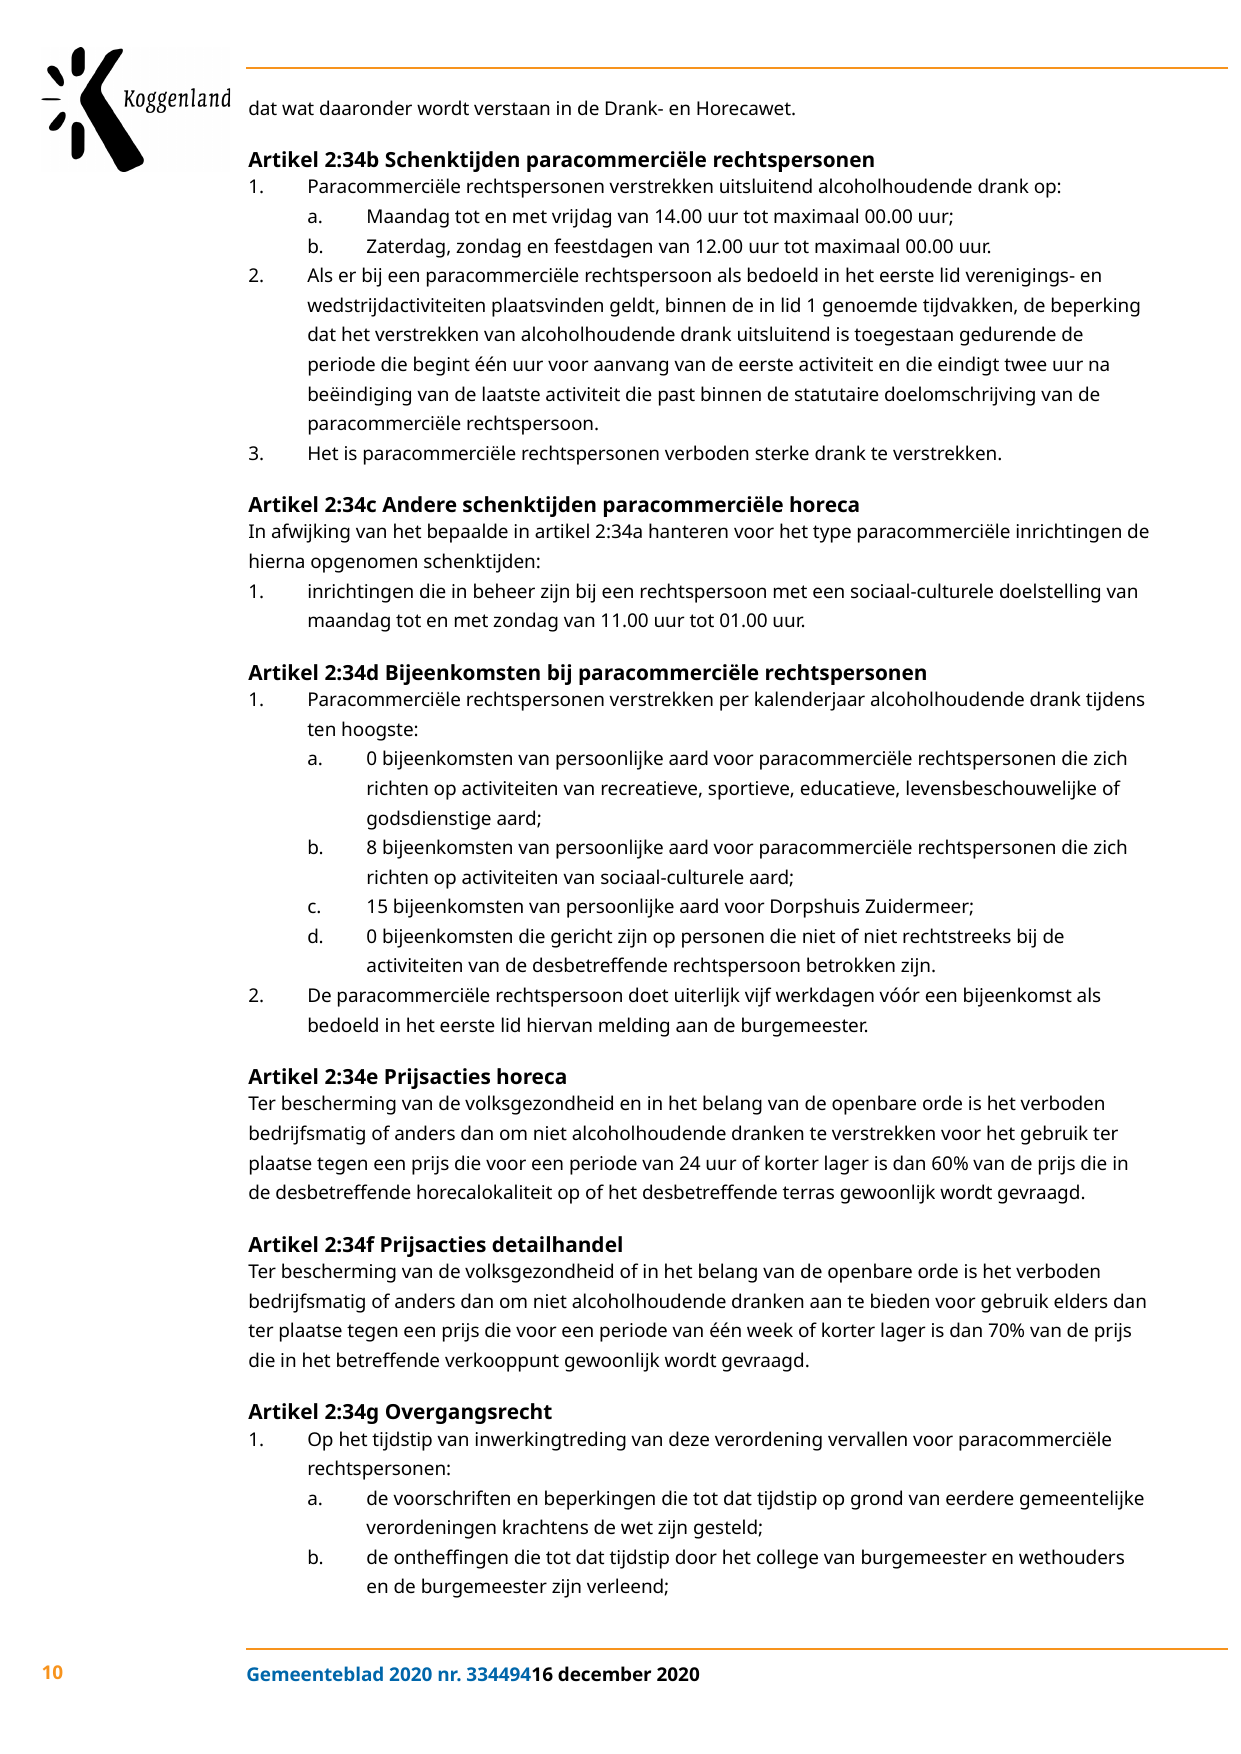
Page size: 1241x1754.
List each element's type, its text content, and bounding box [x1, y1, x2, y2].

list Maandag tot en met vrijdag van 14.00 uur tot maximaal 00.00 uur; [307, 203, 1152, 229]
picture [41, 47, 231, 172]
list Het is paracommerciële rechtspersonen verboden sterke drank te verstrekken. [248, 440, 1152, 466]
text Artikel 2:34d Bijeenkomsten bij paracommerciële rechtspersonen [248, 658, 1152, 686]
list 0 bijeenkomsten die gericht zijn op personen die niet of niet rechtstreeks bij de activiteiten van de desbetreffende rechtspersoon betrokken zijn. [307, 923, 1152, 978]
text In afwijking van het bepaalde in artikel 2:34a hanteren voor het type paracommerciële inrichtingen de hierna opgenomen schenktijden: [248, 519, 1152, 574]
list Als er bij een paracommerciële rechtspersoon als bedoeld in het eerste lid verenigings- en wedstrijdactiviteiten plaatsvinden geldt, binnen de in lid 1 genoemde tijdvakken, de beperking dat het verstrekken van alcoholhoudende drank uitsluitend is toegestaan gedurende de periode die begint één uur voor aanvang van de eerste activiteit en die eindigt twee uur na beëindiging van de laatste activiteit die past binnen de statutaire doelomschrijving van de paracommerciële rechtspersoon. [248, 262, 1152, 436]
list Paracommerciële rechtspersonen verstrekken per kalenderjaar alcoholhoudende drank tijdens ten hoogste: [248, 686, 1152, 742]
list de voorschriften en beperkingen die tot dat tijdstip op grond van eerdere gemeentelijke verordeningen krachtens de wet zijn gesteld; [307, 1485, 1152, 1540]
text Artikel 2:34f Prijsacties detailhandel [248, 1230, 1152, 1258]
list Zaterdag, zondag en feestdagen van 12.00 uur tot maximaal 00.00 uur. [307, 233, 1152, 258]
text Artikel 2:34g Overgangsrecht [248, 1397, 1152, 1426]
text Artikel 2:34e Prijsacties horeca [248, 1062, 1152, 1091]
text Ter bescherming van de volksgezondheid en in het belang van de openbare orde is het verboden bedrijfsmatig of anders dan om niet alcoholhoudende dranken te verstrekken voor het gebruik ter plaatse tegen een prijs die voor een periode van 24 uur of korter lager is dan 60% van de prijs die in de desbetreffende horecalokaliteit op of het desbetreffende terras gewoonlijk wordt gevraagd. [248, 1091, 1152, 1205]
text Artikel 2:34b Schenktijden paracommerciële rechtspersonen [248, 145, 1152, 174]
text Artikel 2:34c Andere schenktijden paracommerciële horeca [248, 490, 1152, 519]
list Op het tijdstip van inwerkingtreding van deze verordening vervallen voor paracommerciële rechtspersonen: [248, 1426, 1152, 1481]
list 0 bijeenkomsten van persoonlijke aard voor paracommerciële rechtspersonen die zich richten op activiteiten van recreatieve, sportieve, educatieve, levensbeschouwelijke of godsdienstige aard; [307, 746, 1152, 830]
list 8 bijeenkomsten van persoonlijke aard voor paracommerciële rechtspersonen die zich richten op activiteiten van sociaal-culturele aard; [307, 834, 1152, 889]
list 15 bijeenkomsten van persoonlijke aard voor Dorpshuis Zuidermeer; [307, 893, 1152, 919]
list De paracommerciële rechtspersoon doet uiterlijk vijf werkdagen vóór een bijeenkomst als bedoeld in het eerste lid hiervan melding aan de burgemeester. [248, 982, 1152, 1037]
text dat wat daaronder wordt verstaan in de Drank- en Horecawet. [248, 95, 1152, 121]
list Paracommerciële rechtspersonen verstrekken uitsluitend alcoholhoudende drank op: [248, 174, 1152, 199]
list de ontheffingen die tot dat tijdstip door het college van burgemeester en wethouders en de burgemeester zijn verleend; [307, 1544, 1152, 1599]
list inrichtingen die in beheer zijn bij een rechtspersoon met een sociaal-culturele doelstelling van maandag tot en met zondag van 11.00 uur tot 01.00 uur. [248, 578, 1152, 633]
text Ter bescherming van de volksgezondheid of in het belang van de openbare orde is het verboden bedrijfsmatig of anders dan om niet alcoholhoudende dranken aan te bieden voor gebruik elders dan ter plaatse tegen een prijs die voor een periode van één week of korter lager is dan 70% van de prijs die in het betreffende verkooppunt gewoonlijk wordt gevraagd. [248, 1258, 1152, 1373]
